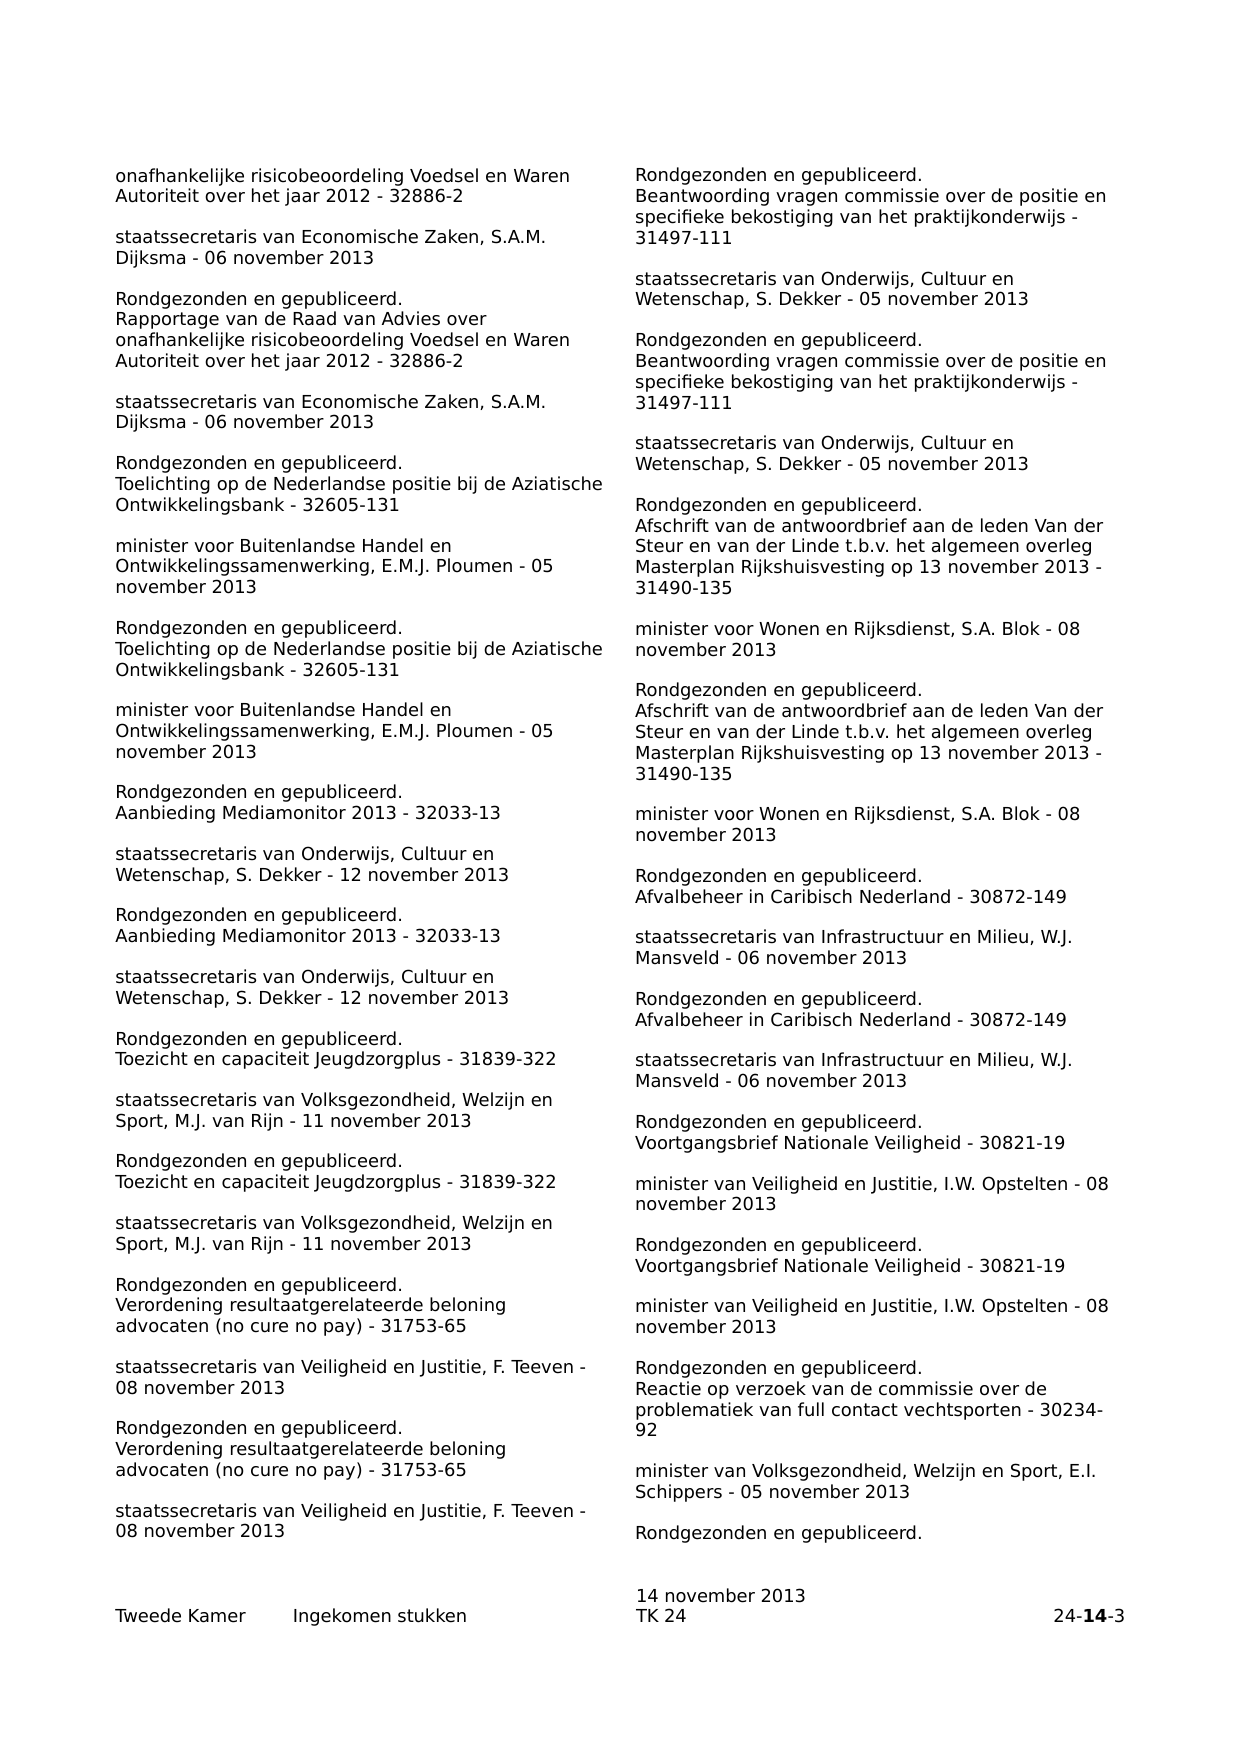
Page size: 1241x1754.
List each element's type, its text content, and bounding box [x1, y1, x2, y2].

text Toelichting op de Nederlandse positie bij de Aziatische Ontwikkelingsbank - 32605-131 [115, 638, 605, 680]
text Toezicht en capaciteit Jeugdzorgplus - 31839-322 [115, 1049, 605, 1070]
text Rondgezonden en gepubliceerd. [635, 1112, 1125, 1132]
text staatssecretaris van Economische Zaken, S.A.M. Dijksma - 06 november 2013 [115, 227, 605, 268]
text minister van Veiligheid en Justitie, I.W. Opstelten - 08 november 2013 [635, 1173, 1125, 1215]
text minister voor Wonen en Rijksdienst, S.A. Blok - 08 november 2013 [635, 804, 1125, 846]
text staatssecretaris van Volksgezondheid, Welzijn en Sport, M.J. van Rijn - 11 november 2013 [115, 1090, 605, 1131]
text staatssecretaris van Onderwijs, Cultuur en Wetenschap, S. Dekker - 12 november 2013 [115, 844, 605, 885]
text Rondgezonden en gepubliceerd. [115, 1151, 605, 1172]
text staatssecretaris van Onderwijs, Cultuur en Wetenschap, S. Dekker - 05 november 2013 [635, 268, 1125, 310]
text staatssecretaris van Veiligheid en Justitie, F. Teeven - 08 november 2013 [115, 1501, 605, 1542]
text Verordening resultaatgerelateerde beloning advocaten (no cure no pay) - 31753-65 [115, 1295, 605, 1337]
text minister voor Wonen en Rijksdienst, S.A. Blok - 08 november 2013 [635, 619, 1125, 660]
text Afvalbeheer in Caribisch Nederland - 30872-149 [635, 1009, 1125, 1030]
text staatssecretaris van Onderwijs, Cultuur en Wetenschap, S. Dekker - 12 november 2013 [115, 967, 605, 1008]
text staatssecretaris van Onderwijs, Cultuur en Wetenschap, S. Dekker - 05 november 2013 [635, 433, 1125, 475]
text minister van Veiligheid en Justitie, I.W. Opstelten - 08 november 2013 [635, 1296, 1125, 1338]
text Rondgezonden en gepubliceerd. [635, 165, 1125, 186]
text Rondgezonden en gepubliceerd. [635, 330, 1125, 351]
text staatssecretaris van Infrastructuur en Milieu, W.J. Mansveld - 06 november 2013 [635, 1050, 1125, 1092]
text Rondgezonden en gepubliceerd. [115, 782, 605, 803]
text Voortgangsbrief Nationale Veiligheid - 30821-19 [635, 1132, 1125, 1153]
text Toezicht en capaciteit Jeugdzorgplus - 31839-322 [115, 1172, 605, 1193]
text staatssecretaris van Economische Zaken, S.A.M. Dijksma - 06 november 2013 [115, 392, 605, 433]
text minister voor Buitenlandse Handel en Ontwikkelingssamenwerking, E.M.J. Ploumen - 05 november 2013 [115, 700, 605, 762]
text Toelichting op de Nederlandse positie bij de Aziatische Ontwikkelingsbank - 32605-131 [115, 474, 605, 516]
text Rondgezonden en gepubliceerd. [115, 618, 605, 638]
text Afschrift van de antwoordbrief aan de leden Van der Steur en van der Linde t.b.v. het algemeen overleg Masterplan Rijkshuisvesting op 13 november 2013 - 31490-135 [635, 701, 1125, 784]
text Beantwoording vragen commissie over de positie en specifieke bekostiging van het praktijkonderwijs - 31497-111 [635, 351, 1125, 413]
text Rondgezonden en gepubliceerd. [635, 680, 1125, 701]
text Afschrift van de antwoordbrief aan de leden Van der Steur en van der Linde t.b.v. het algemeen overleg Masterplan Rijkshuisvesting op 13 november 2013 - 31490-135 [635, 515, 1125, 599]
text Voortgangsbrief Nationale Veiligheid - 30821-19 [635, 1256, 1125, 1276]
text Rondgezonden en gepubliceerd. [115, 1028, 605, 1049]
text Rondgezonden en gepubliceerd. [115, 905, 605, 926]
text Afvalbeheer in Caribisch Nederland - 30872-149 [635, 886, 1125, 907]
text Rondgezonden en gepubliceerd. [115, 453, 605, 474]
text Rondgezonden en gepubliceerd. [115, 1418, 605, 1439]
text staatssecretaris van Volksgezondheid, Welzijn en Sport, M.J. van Rijn - 11 november 2013 [115, 1213, 605, 1254]
text Rondgezonden en gepubliceerd. [635, 1235, 1125, 1256]
text Rondgezonden en gepubliceerd. [635, 495, 1125, 515]
text Aanbieding Mediamonitor 2013 - 32033-13 [115, 926, 605, 947]
text Aanbieding Mediamonitor 2013 - 32033-13 [115, 803, 605, 824]
text onafhankelijke risicobeoordeling Voedsel en Waren Autoriteit over het jaar 2012 - 32886-2 [115, 165, 605, 207]
text Beantwoording vragen commissie over de positie en specifieke bekostiging van het praktijkonderwijs - 31497-111 [635, 186, 1125, 248]
text Reactie op verzoek van de commissie over de problematiek van full contact vechtsporten - 30234-92 [635, 1378, 1125, 1441]
text Rondgezonden en gepubliceerd. [115, 1274, 605, 1295]
text Rondgezonden en gepubliceerd. [115, 288, 605, 309]
text Verordening resultaatgerelateerde beloning advocaten (no cure no pay) - 31753-65 [115, 1439, 605, 1481]
text Rondgezonden en gepubliceerd. [635, 1358, 1125, 1378]
text staatssecretaris van Veiligheid en Justitie, F. Teeven - 08 november 2013 [115, 1357, 605, 1398]
text minister voor Buitenlandse Handel en Ontwikkelingssamenwerking, E.M.J. Ploumen - 05 november 2013 [115, 536, 605, 598]
text Rondgezonden en gepubliceerd. [635, 989, 1125, 1009]
text Rondgezonden en gepubliceerd. [635, 866, 1125, 886]
text Rondgezonden en gepubliceerd. [635, 1522, 1125, 1543]
text Rapportage van de Raad van Advies over onafhankelijke risicobeoordeling Voedsel en Waren Autoriteit over het jaar 2012 - 32886-2 [115, 309, 605, 372]
text minister van Volksgezondheid, Welzijn en Sport, E.I. Schippers - 05 november 2013 [635, 1461, 1125, 1502]
text staatssecretaris van Infrastructuur en Milieu, W.J. Mansveld - 06 november 2013 [635, 927, 1125, 969]
